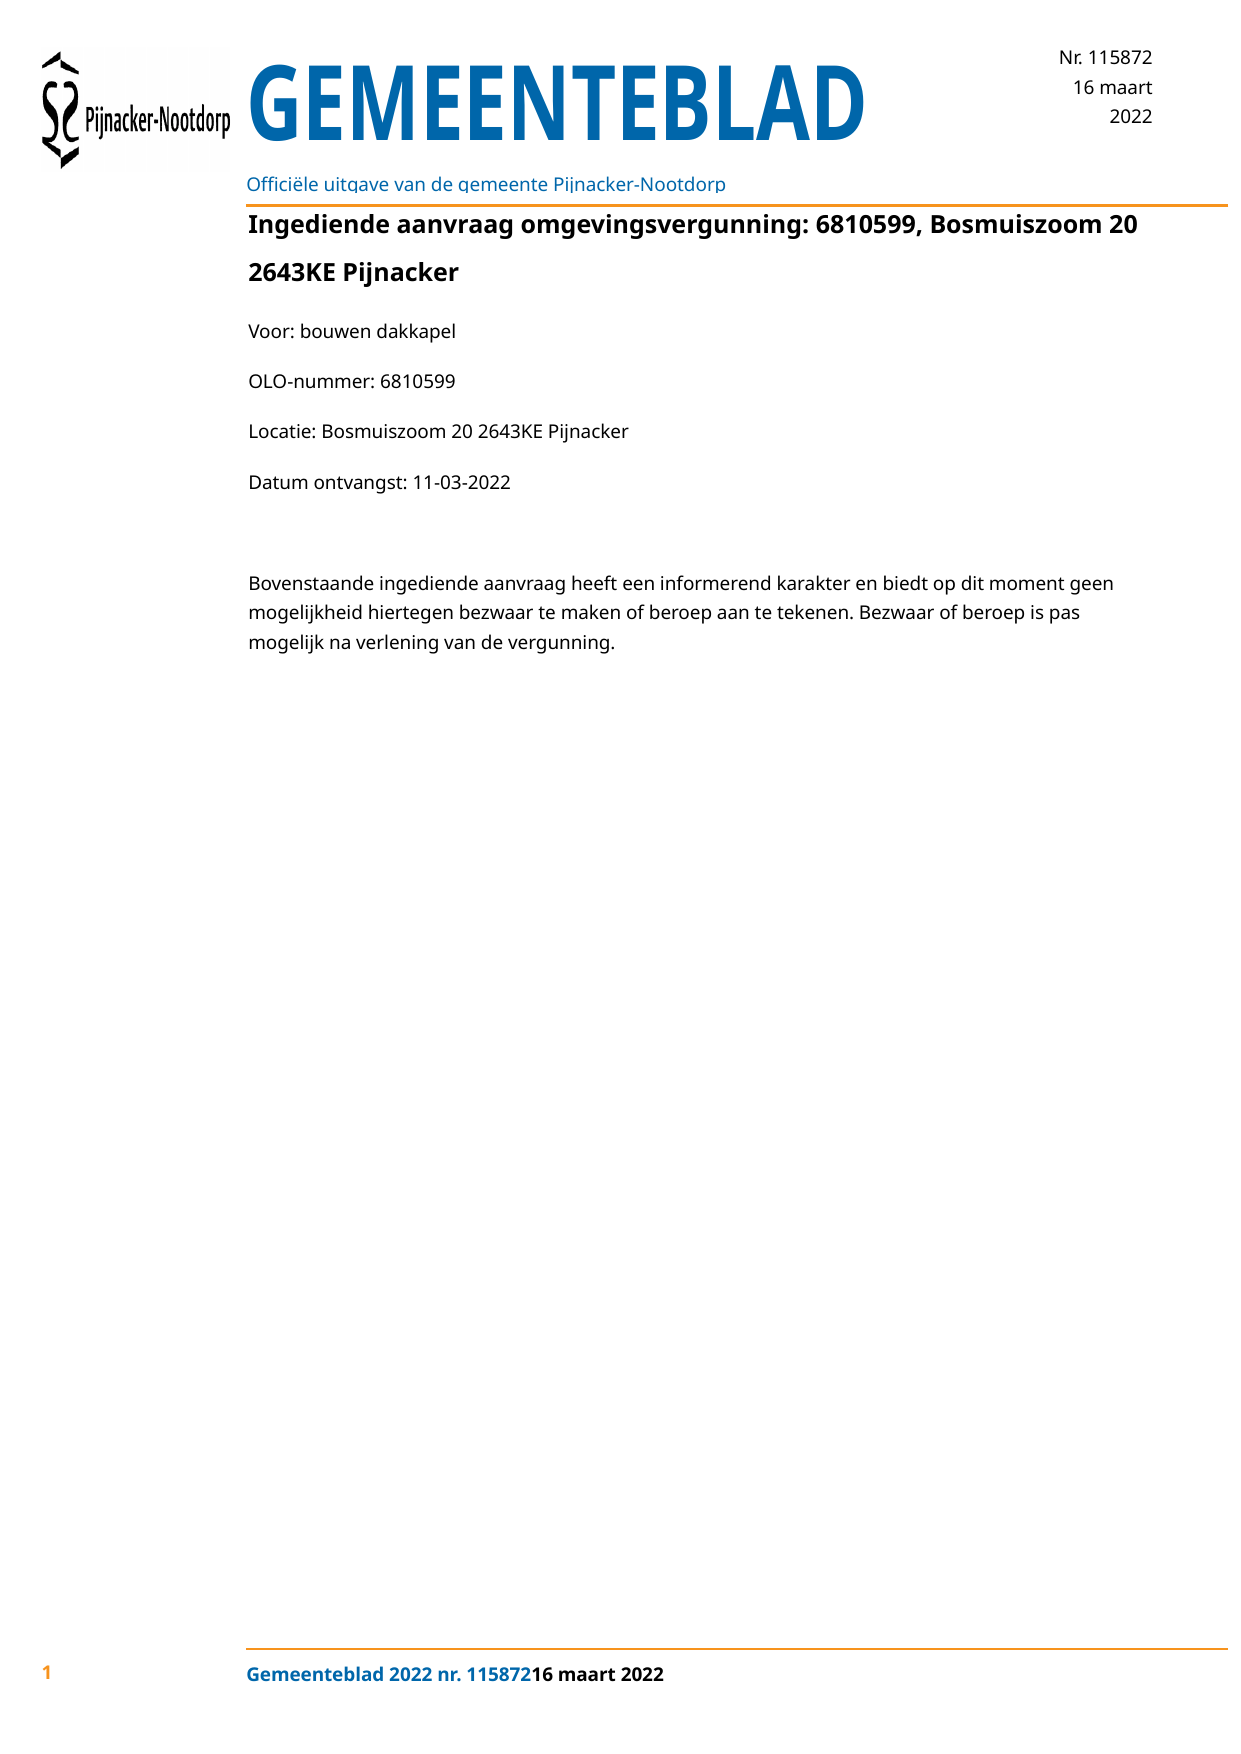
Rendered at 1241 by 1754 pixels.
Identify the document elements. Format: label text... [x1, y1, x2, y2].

text OLO-nummer: 6810599 [248, 368, 1152, 394]
text Voor: bouwen dakkapel [248, 318, 1152, 344]
text Ingediende aanvraag omgevingsvergunning: 6810599, Bosmuiszoom 20 2643KE Pijnacker [248, 207, 1152, 288]
text Datum ontvangst: 11-03-2022 [248, 469, 1152, 495]
text Locatie: Bosmuiszoom 20 2643KE Pijnacker [248, 419, 1152, 444]
picture [41, 47, 231, 172]
text Bovenstaande ingediende aanvraag heeft een informerend karakter en biedt op dit moment geen mogelijkheid hiertegen bezwaar te maken of beroep aan te tekenen. Bezwaar of beroep is pas mogelijk na verlening van de vergunning. [248, 570, 1152, 655]
